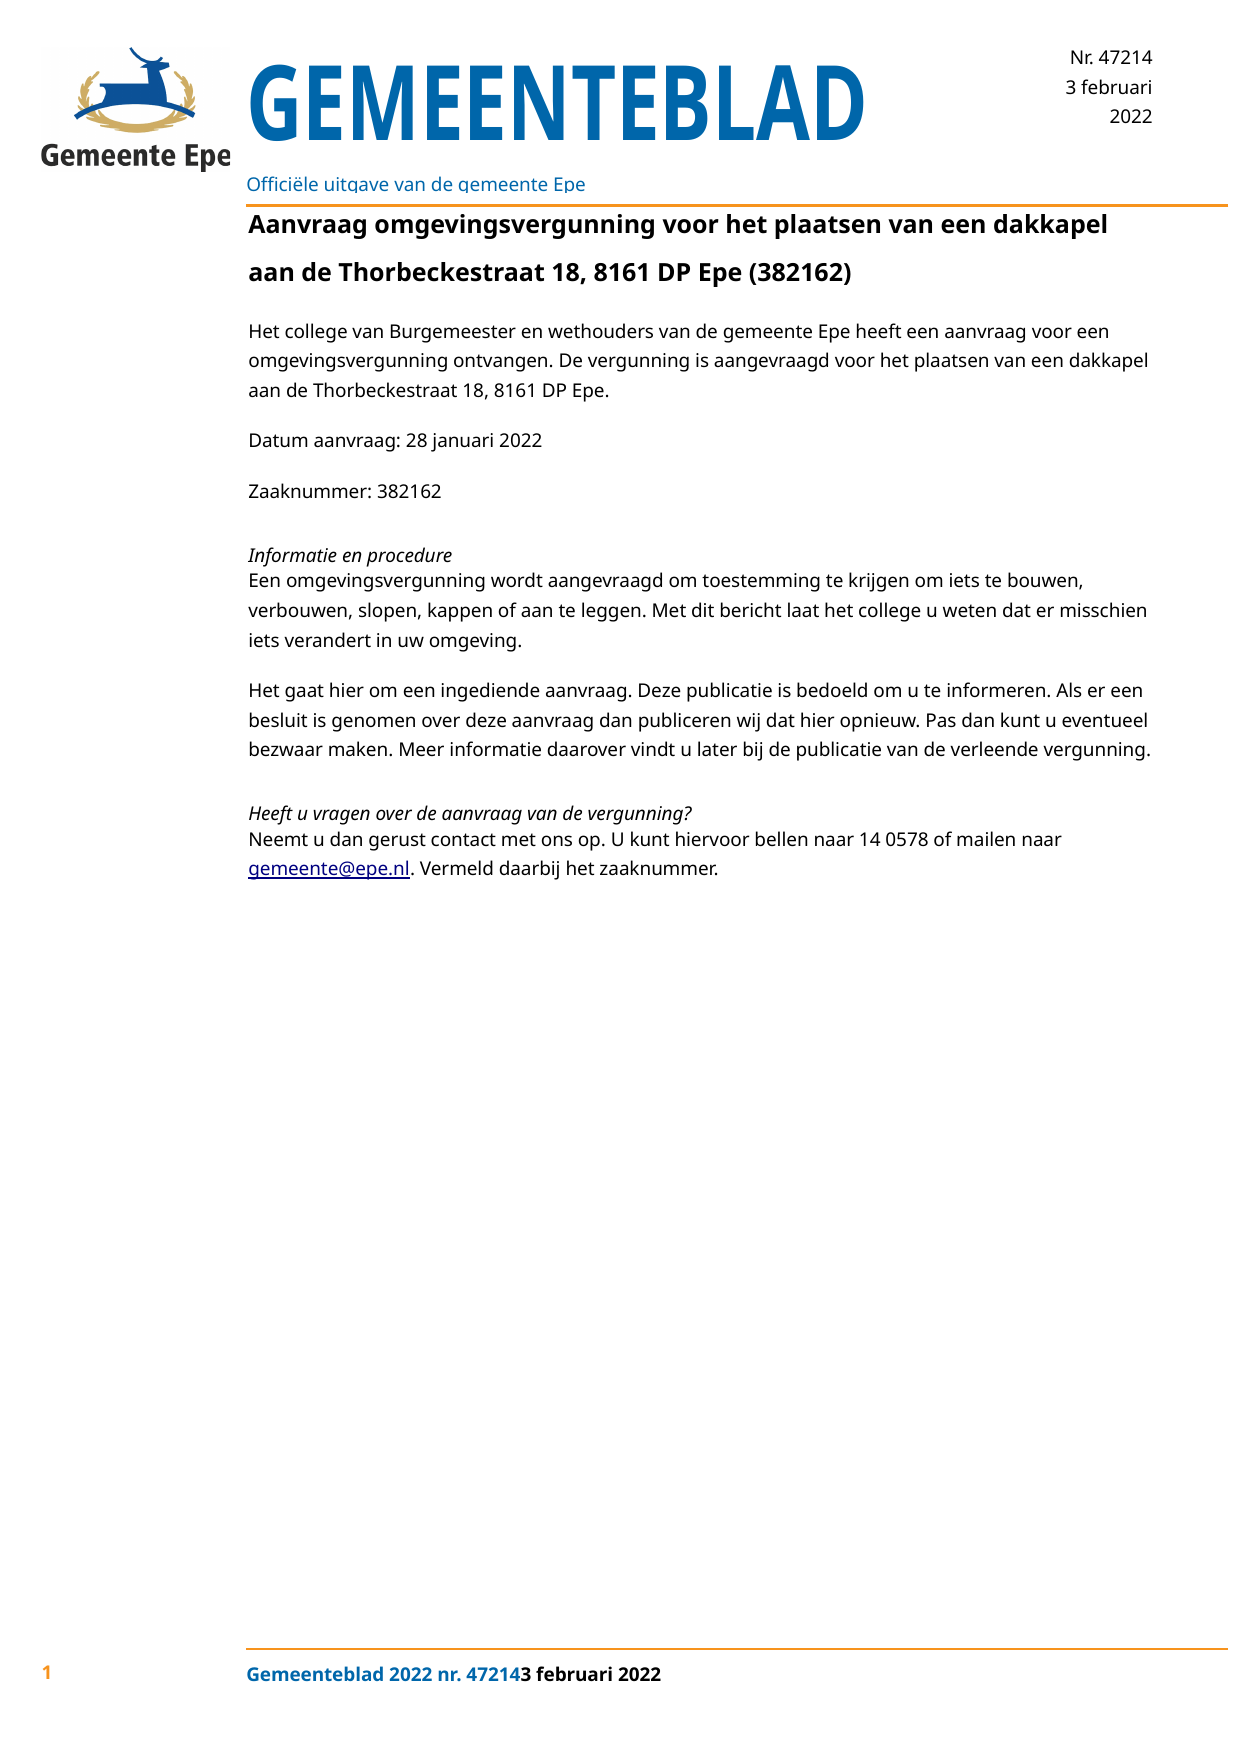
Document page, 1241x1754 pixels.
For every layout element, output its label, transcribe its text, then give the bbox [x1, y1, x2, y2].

text Informatie en procedure [248, 542, 1152, 568]
text Het college van Burgemeester en wethouders van de gemeente Epe heeft een aanvraag voor een omgevingsvergunning ontvangen. De vergunning is aangevraagd voor het plaatsen van een dakkapel aan de Thorbeckestraat 18, 8161 DP Epe. [248, 318, 1152, 403]
text Zaaknummer: 382162 [248, 478, 1152, 504]
text Het gaat hier om een ingediende aanvraag. Deze publicatie is bedoeld om u te informeren. Als er een besluit is genomen over deze aanvraag dan publiceren wij dat hier opnieuw. Pas dan kunt u eventueel bezwaar maken. Meer informatie daarover vindt u later bij de publicatie van de verleende vergunning. [248, 677, 1152, 762]
text Heeft u vragen over de aanvraag van de vergunning? [248, 800, 1152, 826]
text Een omgevingsvergunning wordt aangevraagd om toestemming te krijgen om iets te bouwen, verbouwen, slopen, kappen of aan te leggen. Met dit bericht laat het college u weten dat er misschien iets verandert in uw omgeving. [248, 568, 1152, 652]
text Datum aanvraag: 28 januari 2022 [248, 427, 1152, 453]
text Neemt u dan gerust contact met ons op. U kunt hiervoor bellen naar 14 0578 of mailen naar gemeente@epe.nl. Vermeld daarbij het zaaknummer. [248, 826, 1152, 881]
text Aanvraag omgevingsvergunning voor het plaatsen van een dakkapel aan de Thorbeckestraat 18, 8161 DP Epe (382162) [248, 207, 1152, 288]
picture [41, 47, 231, 172]
